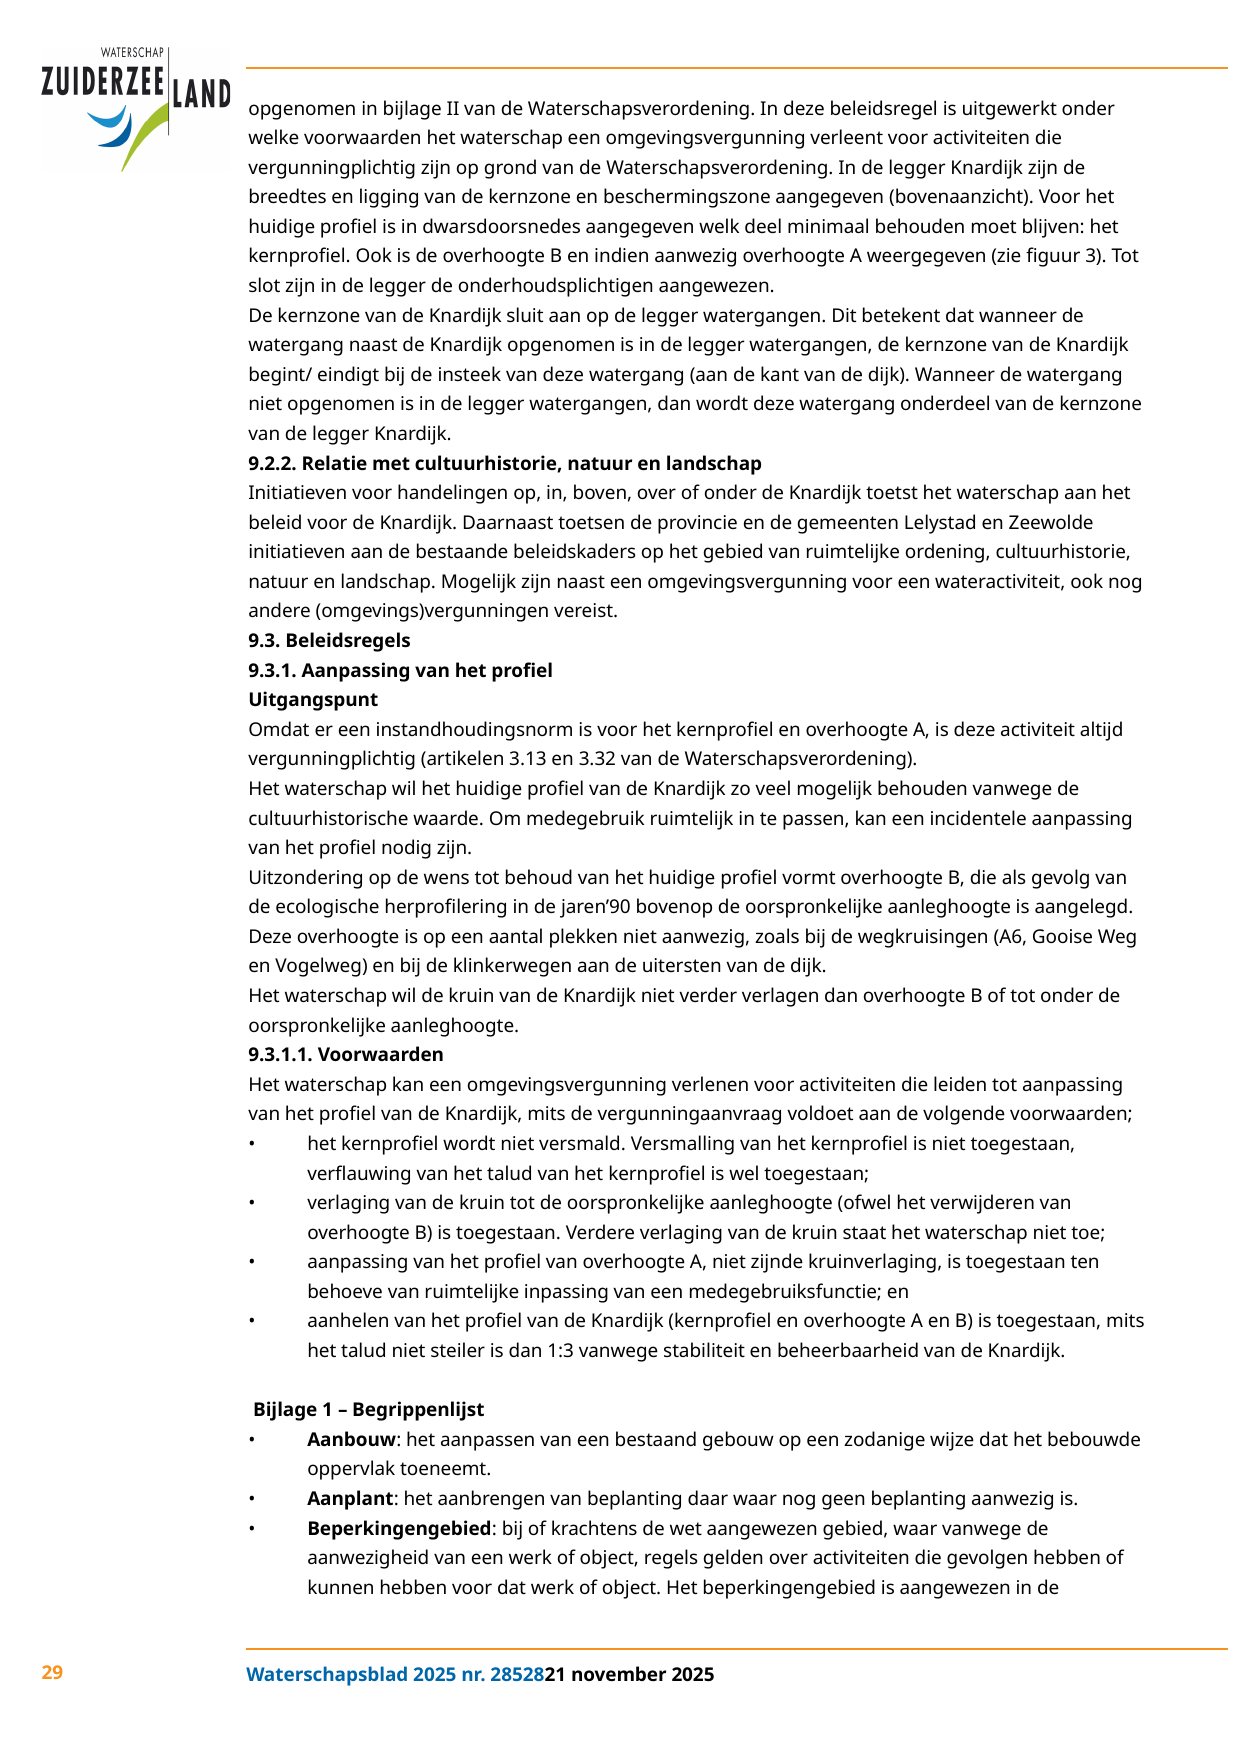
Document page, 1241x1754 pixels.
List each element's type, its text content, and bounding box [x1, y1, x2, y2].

list Aanplant: het aanbrengen van beplanting daar waar nog geen beplanting aanwezig is. [248, 1485, 1152, 1511]
text Initiatieven voor handelingen op, in, boven, over of onder de Knardijk toetst het waterschap aan het beleid voor de Knardijk. Daarnaast toetsen de provincie en de gemeenten Lelystad en Zeewolde initiatieven aan de bestaande beleidskaders op het gebied van ruimtelijke ordening, cultuurhistorie, natuur en landschap. Mogelijk zijn naast een omgevingsvergunning voor een wateractiviteit, ook nog andere (omgevings)vergunningen vereist. [248, 479, 1152, 623]
text De kernzone van de Knardijk sluit aan op de legger watergangen. Dit betekent dat wanneer de watergang naast de Knardijk opgenomen is in de legger watergangen, de kernzone van de Knardijk begint/ eindigt bij de insteek van deze watergang (aan de kant van de dijk). Wanneer de watergang niet opgenomen is in de legger watergangen, dan wordt deze watergang onderdeel van de kernzone van de legger Knardijk. [248, 302, 1152, 446]
list het kernprofiel wordt niet versmald. Versmalling van het kernprofiel is niet toegestaan, verflauwing van het talud van het kernprofiel is wel toegestaan; [248, 1130, 1152, 1186]
text Het waterschap wil het huidige profiel van de Knardijk zo veel mogelijk behouden vanwege de cultuurhistorische waarde. Om medegebruik ruimtelijk in te passen, kan een incidentele aanpassing van het profiel nodig zijn. [248, 775, 1152, 860]
text Uitgangspunt [248, 686, 1152, 712]
text 9.3.1. Aanpassing van het profiel [248, 657, 1152, 683]
text Het waterschap wil de kruin van de Knardijk niet verder verlagen dan overhoogte B of tot onder de oorspronkelijke aanleghoogte. [248, 982, 1152, 1038]
text Omdat er een instandhoudingsnorm is voor het kernprofiel en overhoogte A, is deze activiteit altijd vergunningplichtig (artikelen 3.13 en 3.32 van de Waterschapsverordening). [248, 716, 1152, 771]
text 9.3.1.1. Voorwaarden [248, 1041, 1152, 1067]
list Beperkingengebied: bij of krachtens de wet aangewezen gebied, waar vanwege de aanwezigheid van een werk of object, regels gelden over activiteiten die gevolgen hebben of kunnen hebben voor dat werk of object. Het beperkingengebied is aangewezen in de [248, 1515, 1152, 1600]
text 9.3. Beleidsregels [248, 627, 1152, 653]
text 9.2.2. Relatie met cultuurhistorie, natuur en landschap [248, 450, 1152, 476]
picture [41, 47, 231, 172]
text Het waterschap kan een omgevingsvergunning verlenen voor activiteiten die leiden tot aanpassing van het profiel van de Knardijk, mits de vergunningaanvraag voldoet aan de volgende voorwaarden; [248, 1071, 1152, 1126]
list aanhelen van het profiel van de Knardijk (kernprofiel en overhoogte A en B) is toegestaan, mits het talud niet steiler is dan 1:3 vanwege stabiliteit en beheerbaarheid van de Knardijk. [248, 1308, 1152, 1363]
list verlaging van de kruin tot de oorspronkelijke aanleghoogte (ofwel het verwijderen van overhoogte B) is toegestaan. Verdere verlaging van de kruin staat het waterschap niet toe; [248, 1189, 1152, 1245]
text Bijlage 1 – Begrippenlijst [248, 1396, 1152, 1422]
list Aanbouw: het aanpassen van een bestaand gebouw op een zodanige wijze dat het bebouwde oppervlak toeneemt. [248, 1426, 1152, 1481]
text opgenomen in bijlage II van de Waterschapsverordening. In deze beleidsregel is uitgewerkt onder welke voorwaarden het waterschap een omgevingsvergunning verleent voor activiteiten die vergunningplichtig zijn op grond van de Waterschapsverordening. In de legger Knardijk zijn de breedtes en ligging van de kernzone en beschermingszone aangegeven (bovenaanzicht). Voor het huidige profiel is in dwarsdoorsnedes aangegeven welk deel minimaal behouden moet blijven: het kernprofiel. Ook is de overhoogte B en indien aanwezig overhoogte A weergegeven (zie figuur 3). Tot slot zijn in de legger de onderhoudsplichtigen aangewezen. [248, 95, 1152, 298]
list aanpassing van het profiel van overhoogte A, niet zijnde kruinverlaging, is toegestaan ten behoeve van ruimtelijke inpassing van een medegebruiksfunctie; en [248, 1248, 1152, 1304]
text Uitzondering op de wens tot behoud van het huidige profiel vormt overhoogte B, die als gevolg van de ecologische herprofilering in de jaren’90 bovenop de oorspronkelijke aanleghoogte is aangelegd. Deze overhoogte is op een aantal plekken niet aanwezig, zoals bij de wegkruisingen (A6, Gooise Weg en Vogelweg) en bij de klinkerwegen aan de uitersten van de dijk. [248, 864, 1152, 978]
